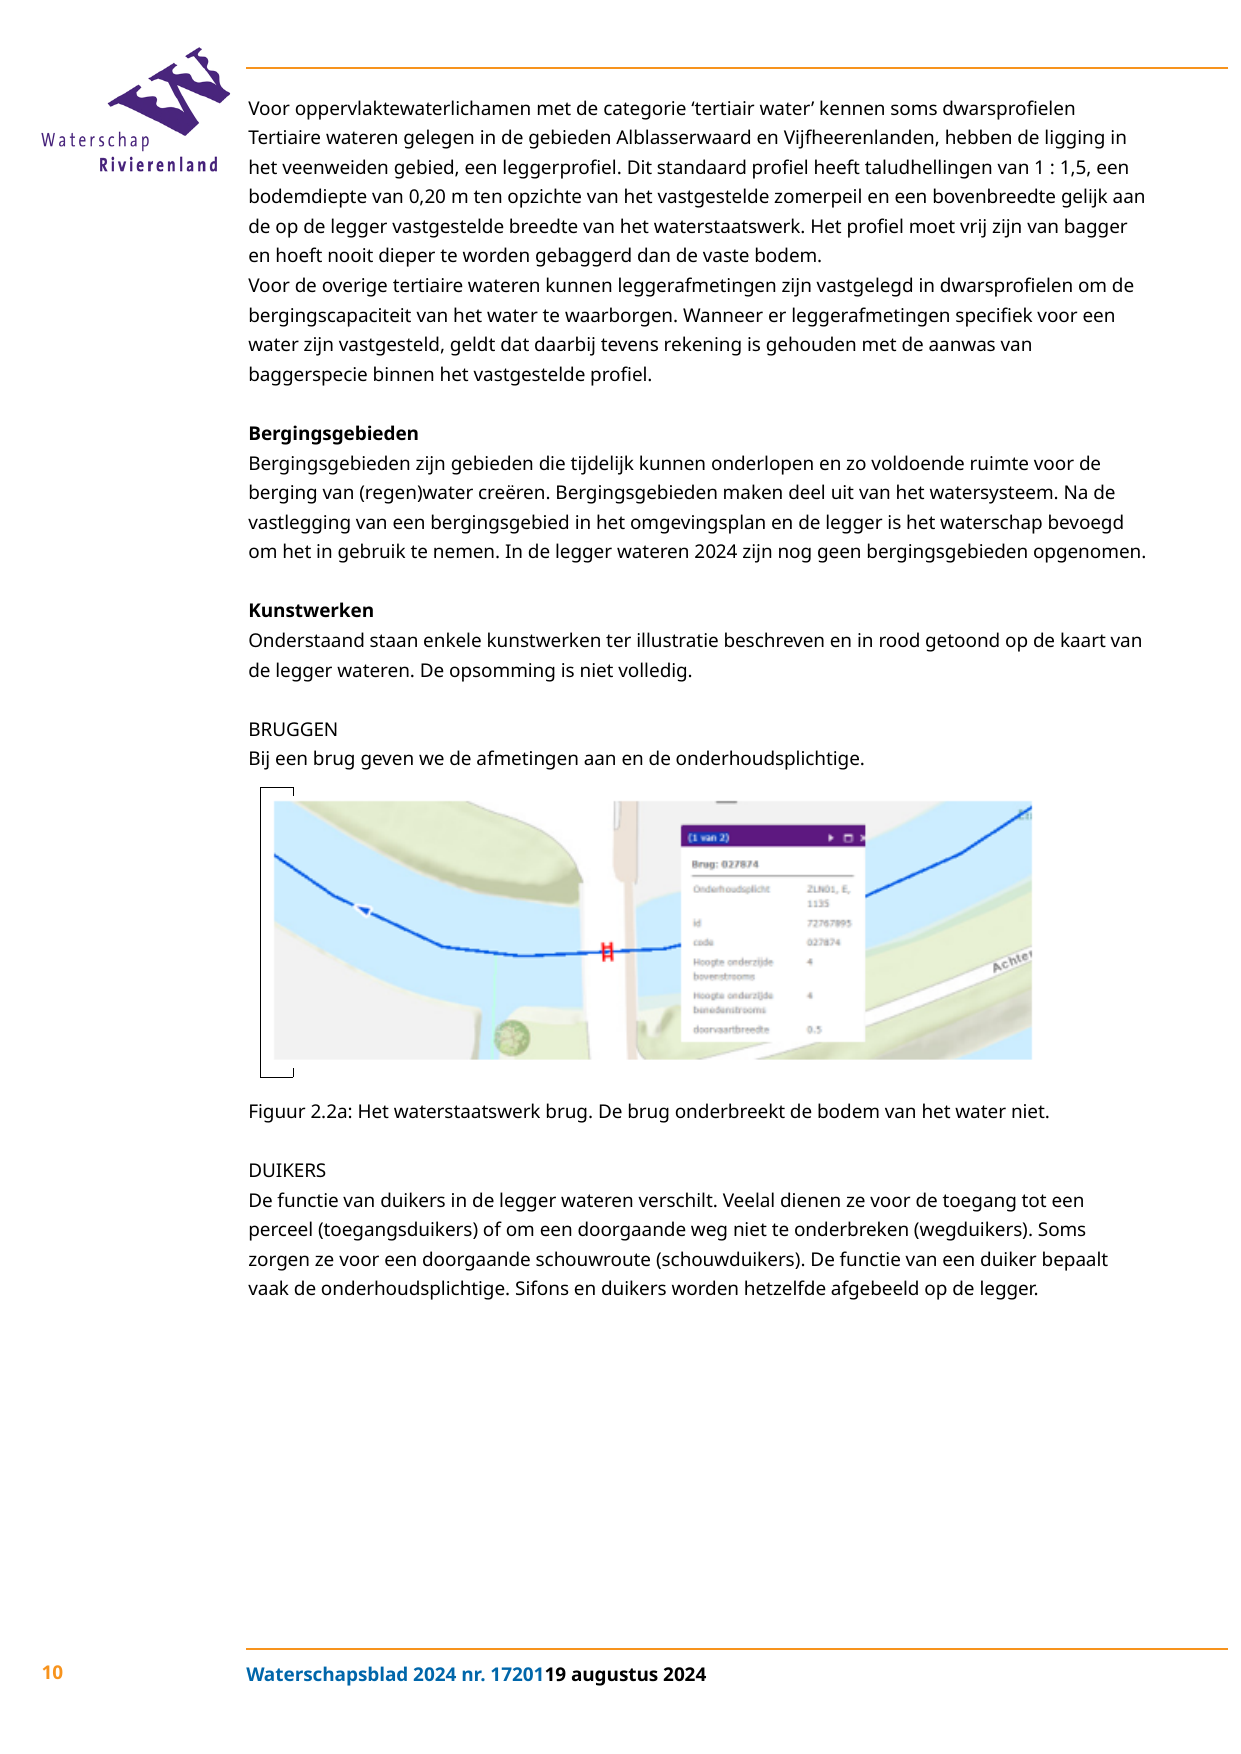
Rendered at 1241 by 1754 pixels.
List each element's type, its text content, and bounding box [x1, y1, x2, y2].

text Kunstwerken [248, 598, 1152, 623]
text Tertiaire wateren gelegen in de gebieden Alblasserwaard en Vijfheerenlanden, hebben de ligging in het veenweiden gebied, een leggerprofiel. Dit standaard profiel heeft taludhellingen van 1 : 1,5, een bodemdiepte van 0,20 m ten opzichte van het vastgestelde zomerpeil en een bovenbreedte gelijk aan de op de legger vastgestelde breedte van het waterstaatswerk. Het profiel moet vrij zijn van bagger en hoeft nooit dieper te worden gebaggerd dan de vaste bodem. [248, 124, 1152, 268]
text Bergingsgebieden zijn gebieden die tijdelijk kunnen onderlopen en zo voldoende ruimte voor de berging van (regen)water creëren. Bergingsgebieden maken deel uit van het watersysteem. Na de vastlegging van een bergingsgebied in het omgevingsplan en de legger is het waterschap bevoegd om het in gebruik te nemen. In de legger wateren 2024 zijn nog geen bergingsgebieden opgenomen. [248, 450, 1152, 564]
text Onderstaand staan enkele kunstwerken ter illustratie beschreven en in rood getoond op de kaart van de legger wateren. De opsomming is niet volledig. [248, 627, 1152, 683]
text BRUGGEN [248, 716, 1152, 742]
text De functie van duikers in de legger wateren verschilt. Veelal dienen ze voor de toegang tot een perceel (toegangsduikers) of om een doorgaande weg niet te onderbreken (wegduikers). Soms zorgen ze voor een doorgaande schouwroute (schouwduikers). De functie van een duiker bepaalt vaak de onderhoudsplichtige. Sifons en duikers worden hetzelfde afgebeeld op de legger. [248, 1187, 1152, 1301]
text Voor de overige tertiaire wateren kunnen leggerafmetingen zijn vastgelegd in dwarsprofielen om de bergingscapaciteit van het water te waarborgen. Wanneer er leggerafmetingen specifiek voor een water zijn vastgesteld, geldt dat daarbij tevens rekening is gehouden met de aanwas van baggerspecie binnen het vastgestelde profiel. [248, 272, 1152, 387]
text Figuur 2.2a: Het waterstaatswerk brug. De brug onderbreekt de bodem van het water niet. [248, 1098, 1152, 1124]
text Bij een brug geven we de afmetingen aan en de onderhoudsplichtige. [248, 746, 1152, 771]
picture [41, 47, 231, 172]
text DUIKERS [248, 1157, 1152, 1183]
picture [268, 796, 1037, 1068]
text Bergingsgebieden [248, 420, 1152, 446]
text Voor oppervlaktewaterlichamen met de categorie ‘tertiair water’ kennen soms dwarsprofielen [248, 95, 1152, 121]
